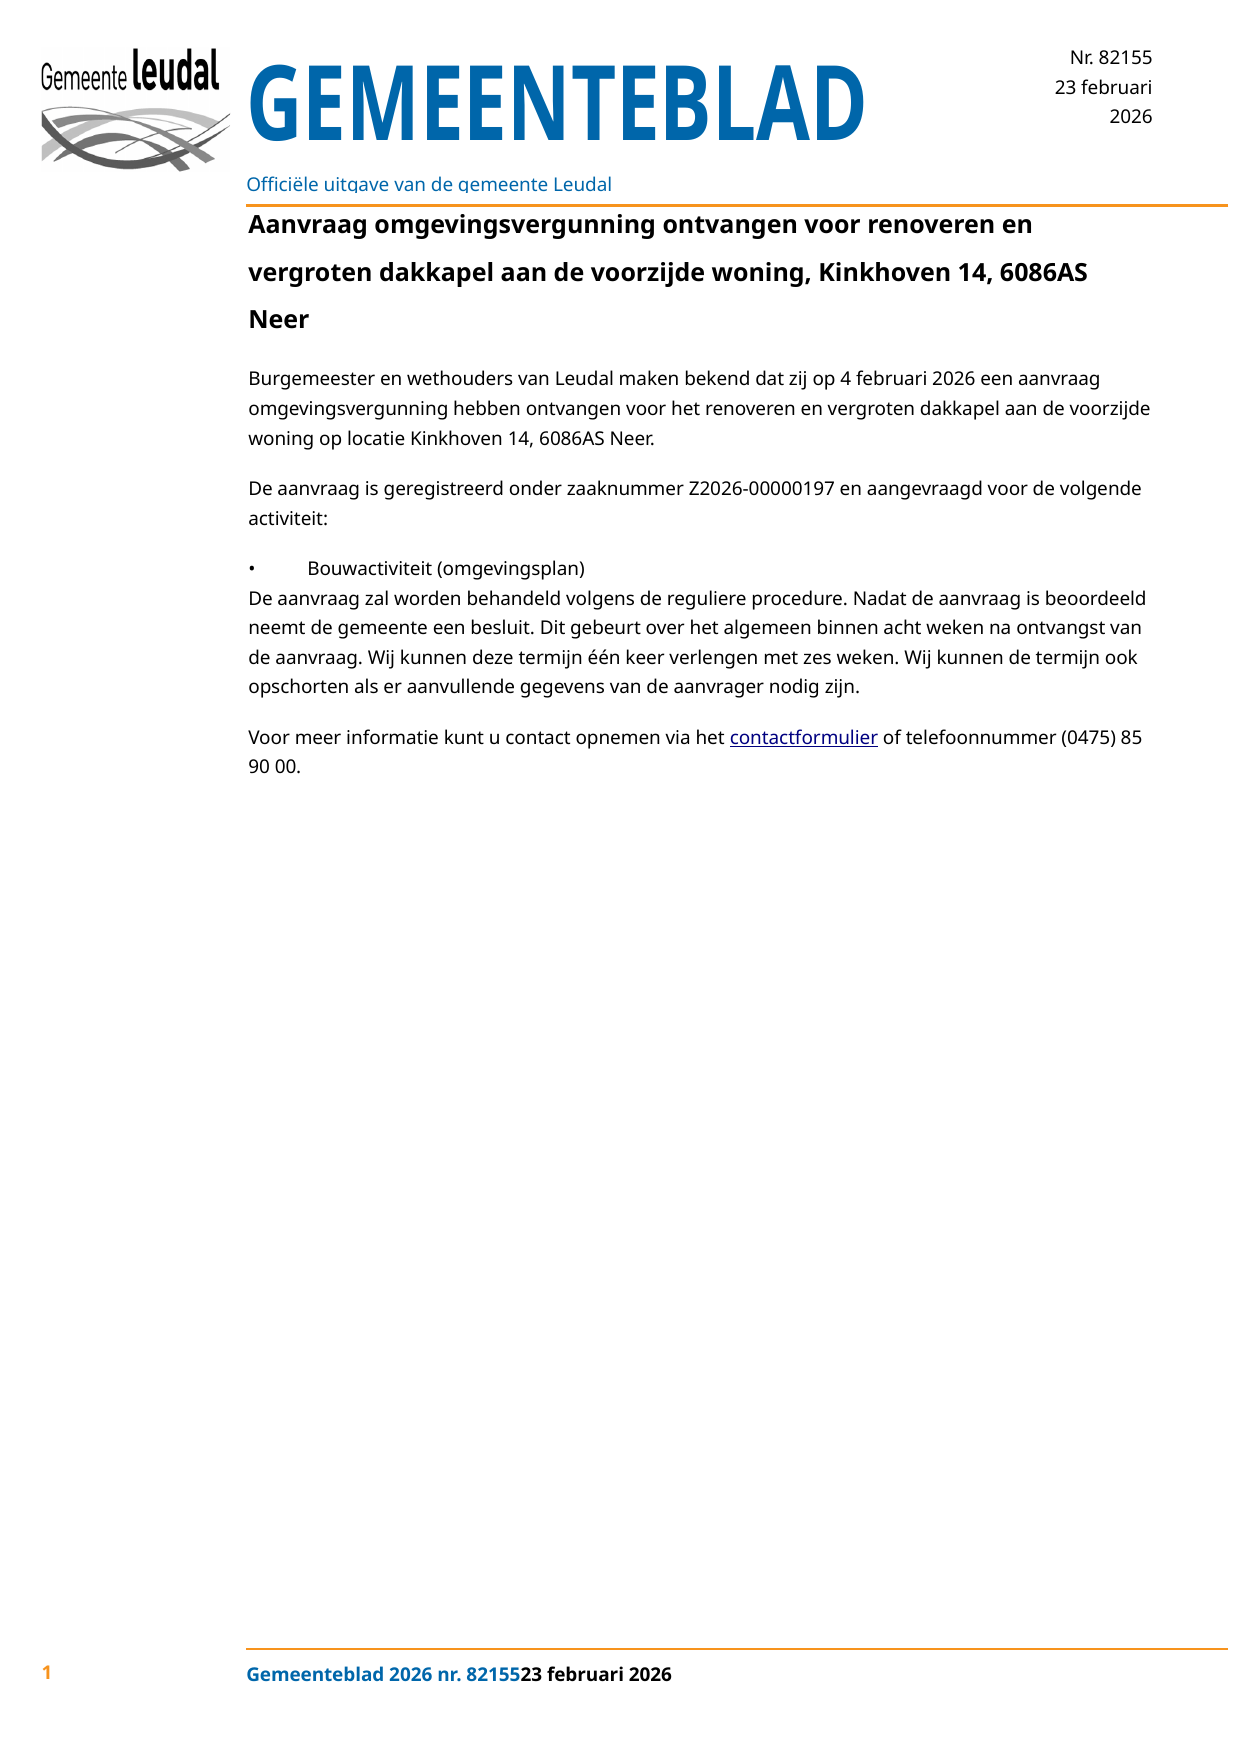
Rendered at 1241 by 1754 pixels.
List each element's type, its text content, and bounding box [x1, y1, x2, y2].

text De aanvraag is geregistreerd onder zaaknummer Z2026-00000197 en aangevraagd voor de volgende activiteit: [248, 475, 1152, 530]
text De aanvraag zal worden behandeld volgens de reguliere procedure. Nadat de aanvraag is beoordeeld neemt de gemeente een besluit. Dit gebeurt over het algemeen binnen acht weken na ontvangst van de aanvraag. Wij kunnen deze termijn één keer verlengen met zes weken. Wij kunnen de termijn ook opschorten als er aanvullende gegevens van de aanvrager nodig zijn. [248, 585, 1152, 699]
text Burgemeester en wethouders van Leudal maken bekend dat zij op 4 februari 2026 een aanvraag omgevingsvergunning hebben ontvangen voor het renoveren en vergroten dakkapel aan de voorzijde woning op locatie Kinkhoven 14, 6086AS Neer. [248, 366, 1152, 450]
picture [41, 47, 231, 172]
list Bouwactiviteit (omgevingsplan) [248, 555, 1152, 581]
text Voor meer informatie kunt u contact opnemen via het contactformulier of telefoonnummer (0475) 85 90 00. [248, 724, 1152, 779]
text Aanvraag omgevingsvergunning ontvangen voor renoveren en vergroten dakkapel aan de voorzijde woning, Kinkhoven 14, 6086AS Neer [248, 207, 1152, 336]
